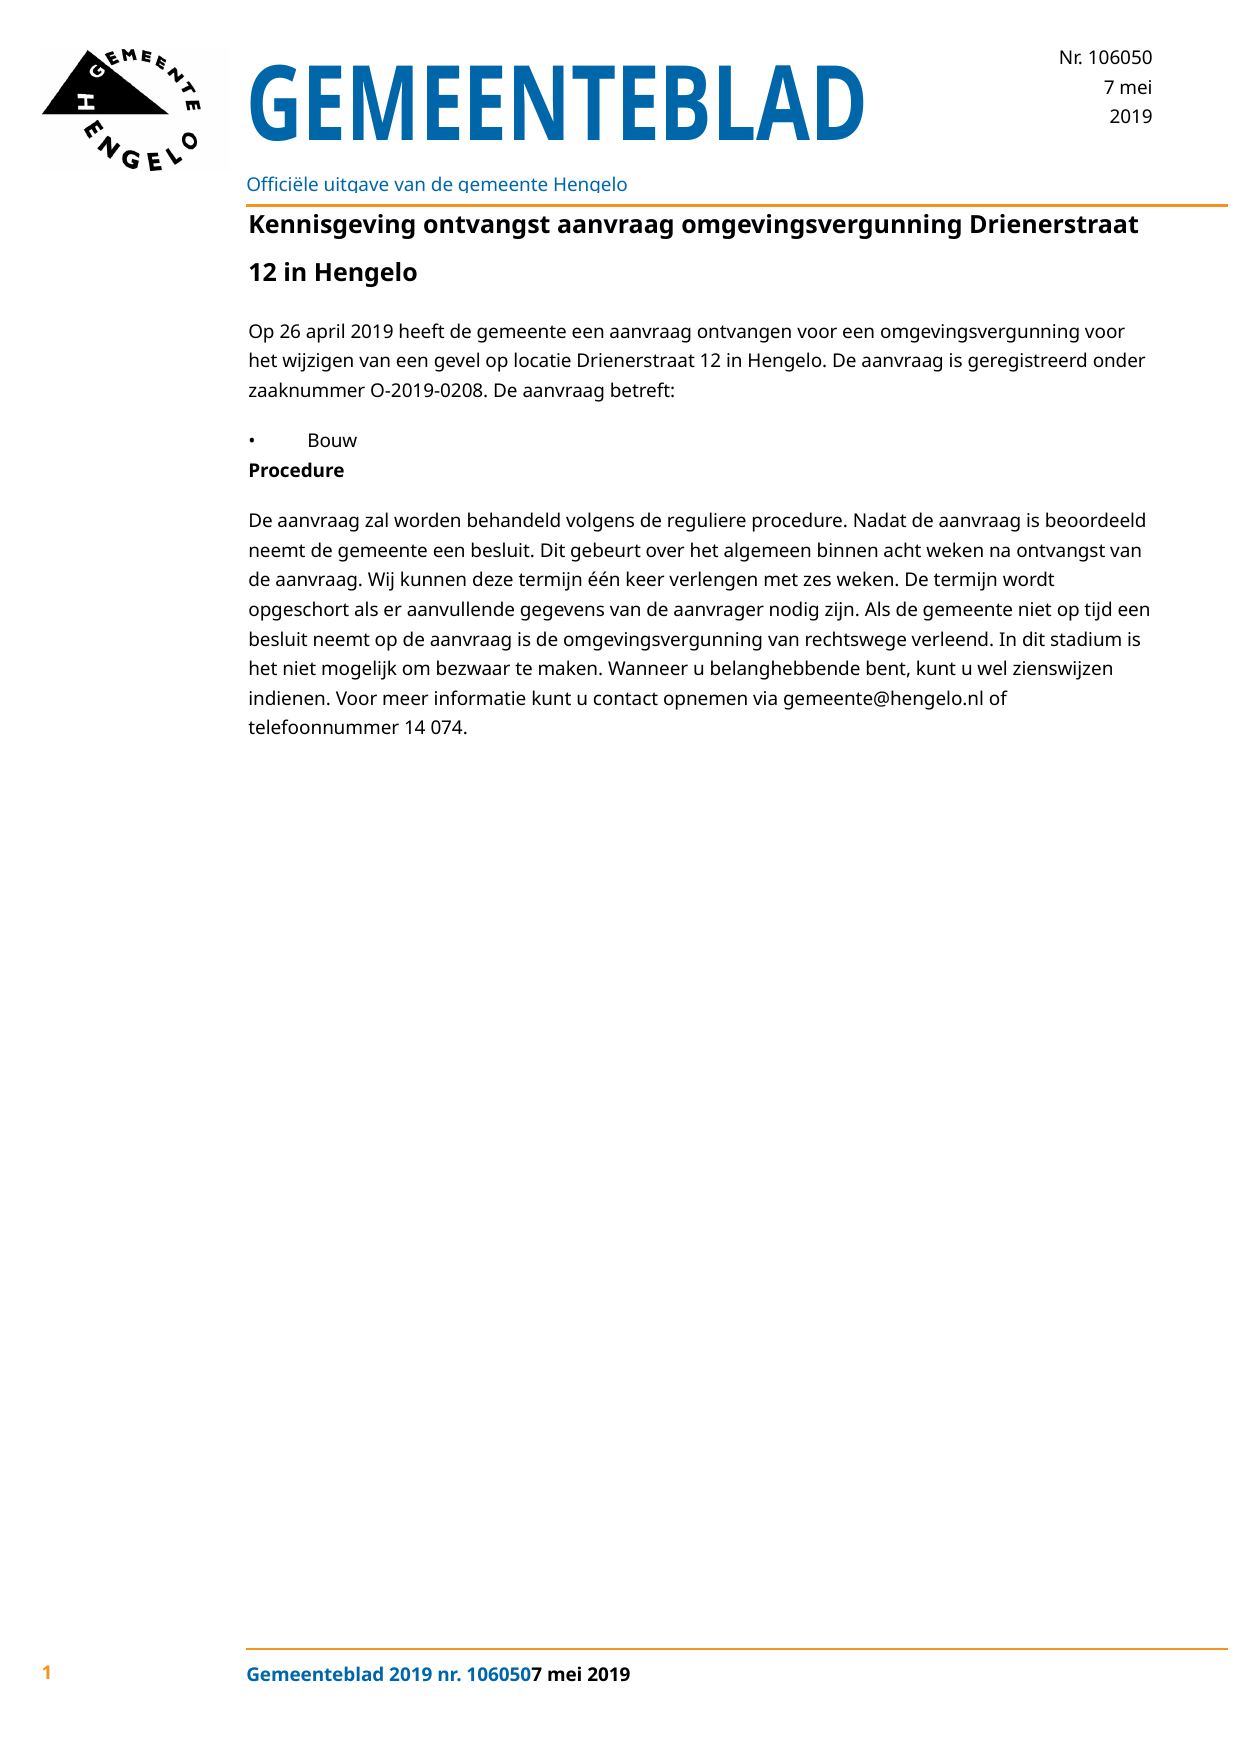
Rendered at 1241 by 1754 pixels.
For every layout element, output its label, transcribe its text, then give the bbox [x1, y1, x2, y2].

text Op 26 april 2019 heeft de gemeente een aanvraag ontvangen voor een omgevingsvergunning voor het wijzigen van een gevel op locatie Drienerstraat 12 in Hengelo. De aanvraag is geregistreerd onder zaaknummer O-2019-0208. De aanvraag betreft: [248, 318, 1152, 403]
text Procedure [248, 457, 1152, 483]
text De aanvraag zal worden behandeld volgens de reguliere procedure. Nadat de aanvraag is beoordeeld neemt de gemeente een besluit. Dit gebeurt over het algemeen binnen acht weken na ontvangst van de aanvraag. Wij kunnen deze termijn één keer verlengen met zes weken. De termijn wordt opgeschort als er aanvullende gegevens van de aanvrager nodig zijn. Als de gemeente niet op tijd een besluit neemt op de aanvraag is de omgevingsvergunning van rechtswege verleend. In dit stadium is het niet mogelijk om bezwaar te maken. Wanneer u belanghebbende bent, kunt u wel zienswijzen indienen. Voor meer informatie kunt u contact opnemen via gemeente@hengelo.nl of telefoonnummer 14 074. [248, 507, 1152, 740]
picture [41, 47, 231, 172]
list Bouw [248, 427, 1152, 453]
text Kennisgeving ontvangst aanvraag omgevingsvergunning Drienerstraat 12 in Hengelo [248, 207, 1152, 288]
